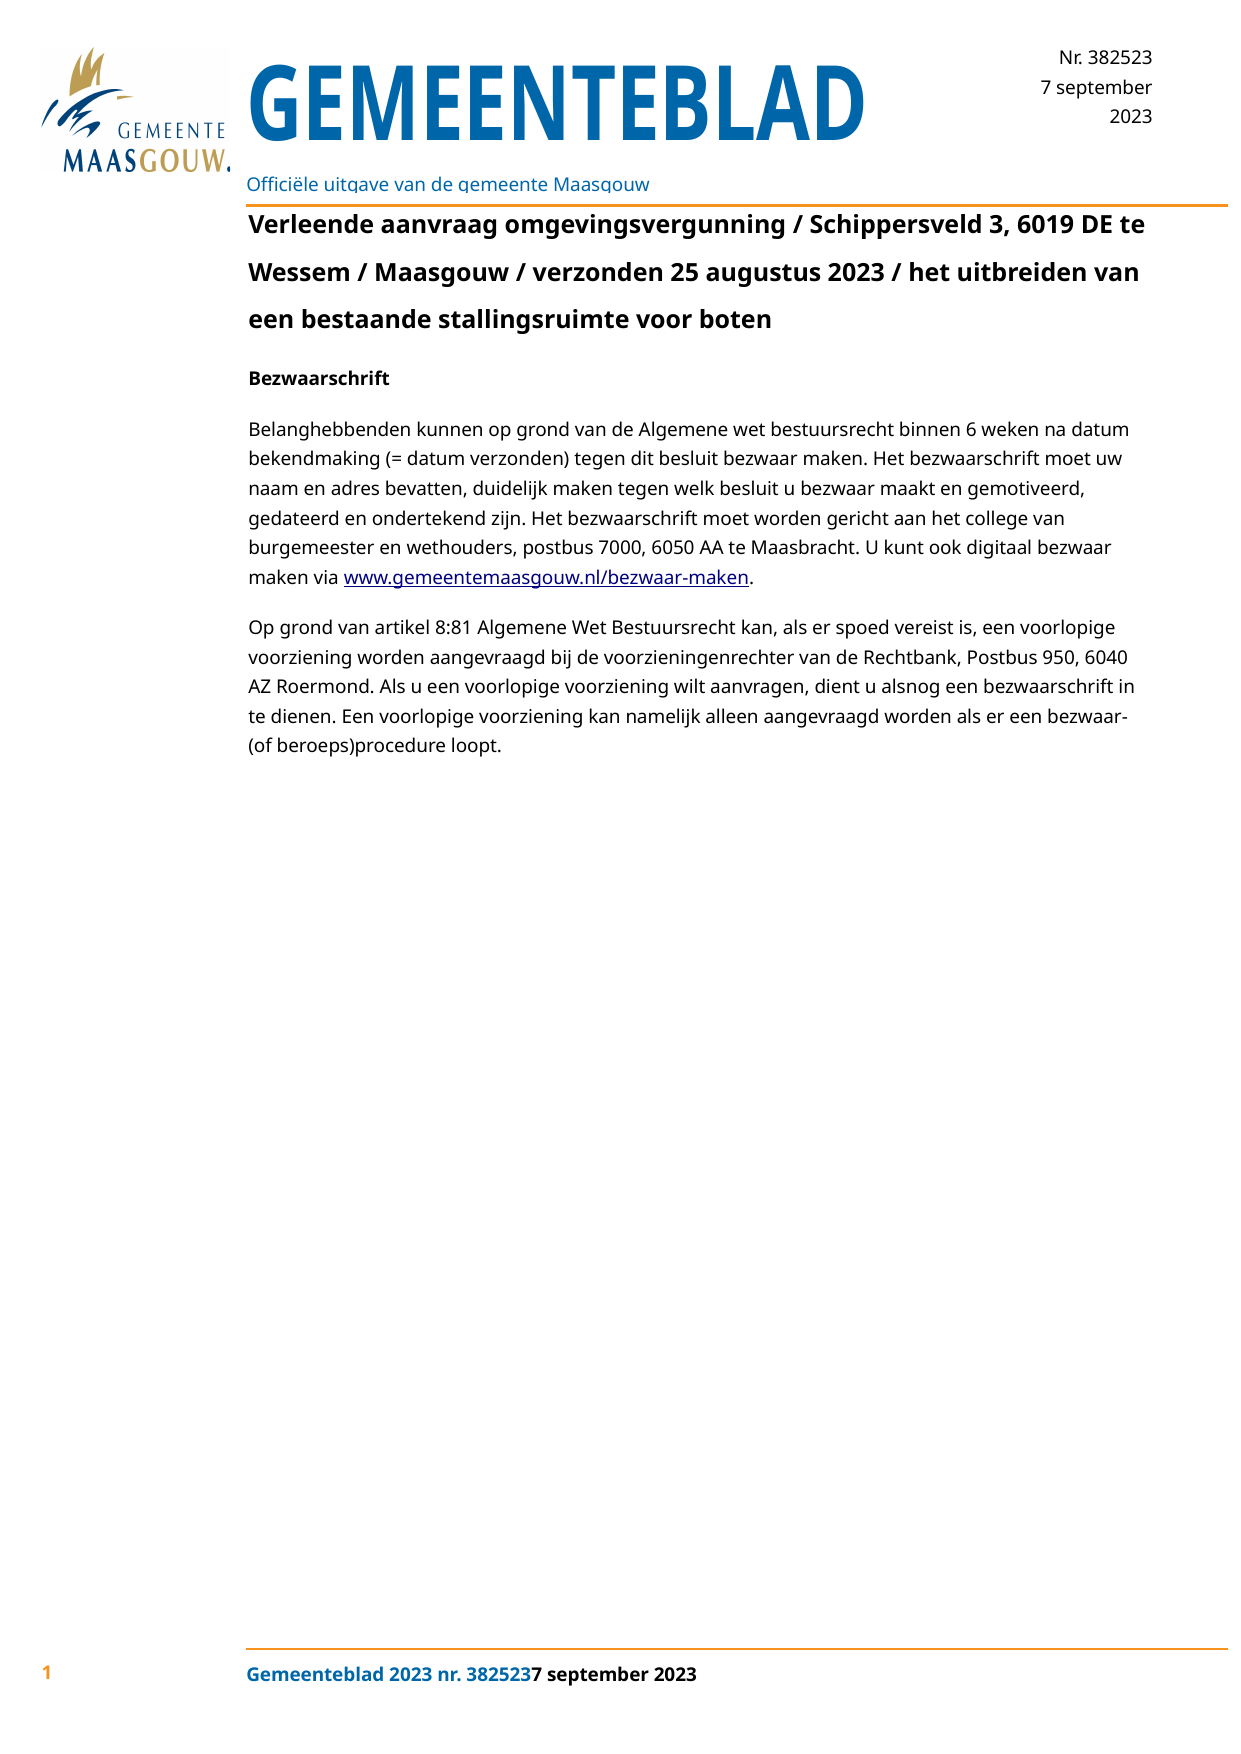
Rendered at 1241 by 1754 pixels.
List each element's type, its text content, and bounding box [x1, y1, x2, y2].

text Bezwaarschrift [248, 366, 1152, 391]
picture [41, 47, 231, 172]
text Op grond van artikel 8:81 Algemene Wet Bestuursrecht kan, als er spoed vereist is, een voorlopige voorziening worden aangevraagd bij de voorzieningenrechter van de Rechtbank, Postbus 950, 6040 AZ Roermond. Als u een voorlopige voorziening wilt aanvragen, dient u alsnog een bezwaarschrift in te dienen. Een voorlopige voorziening kan namelijk alleen aangevraagd worden als er een bezwaar- (of beroeps)procedure loopt. [248, 614, 1152, 758]
text Belanghebbenden kunnen op grond van de Algemene wet bestuursrecht binnen 6 weken na datum bekendmaking (= datum verzonden) tegen dit besluit bezwaar maken. Het bezwaarschrift moet uw naam en adres bevatten, duidelijk maken tegen welk besluit u bezwaar maakt en gemotiveerd, gedateerd en ondertekend zijn. Het bezwaarschrift moet worden gericht aan het college van burgemeester en wethouders, postbus 7000, 6050 AA te Maasbracht. U kunt ook digitaal bezwaar maken via www.gemeentemaasgouw.nl/bezwaar-maken. [248, 416, 1152, 589]
text Verleende aanvraag omgevingsvergunning / Schippersveld 3, 6019 DE te Wessem / Maasgouw / verzonden 25 augustus 2023 / het uitbreiden van een bestaande stallingsruimte voor boten [248, 207, 1152, 336]
